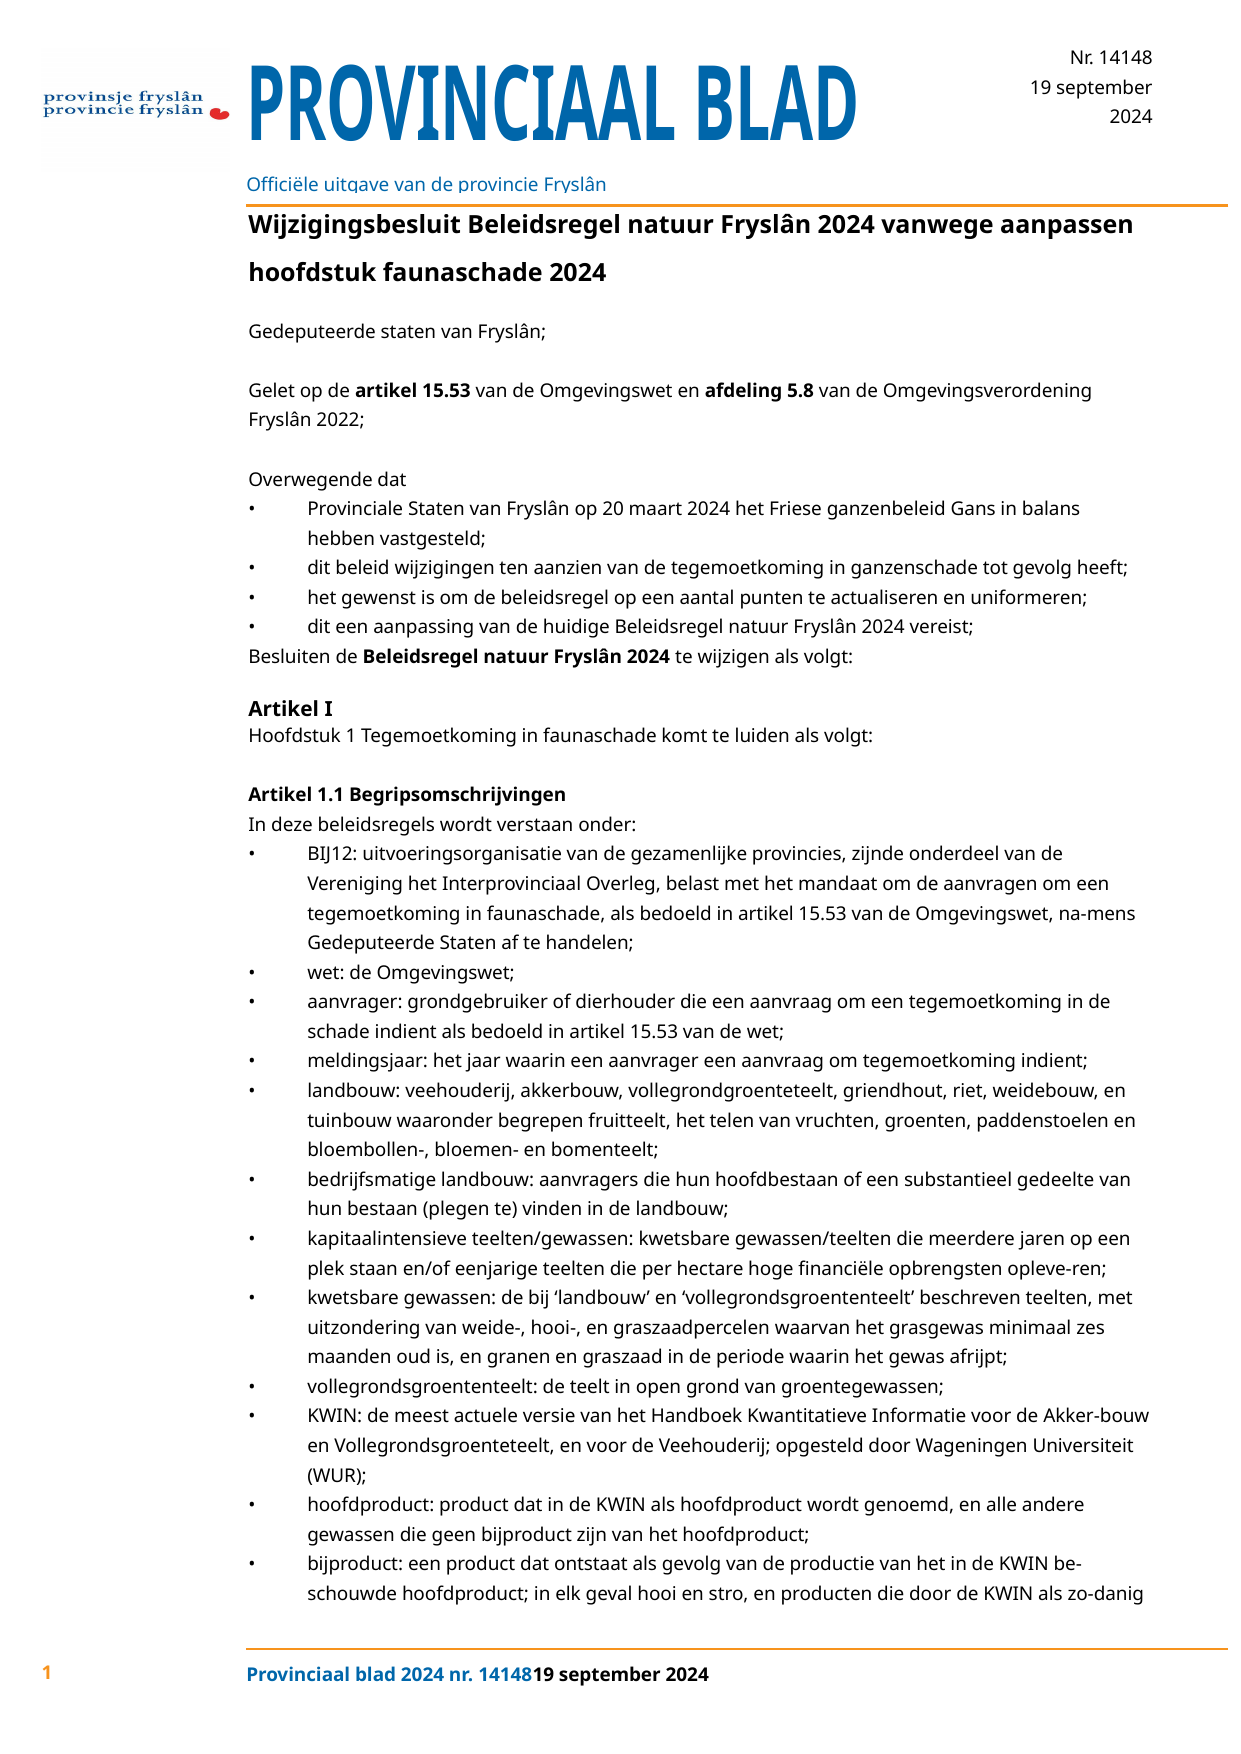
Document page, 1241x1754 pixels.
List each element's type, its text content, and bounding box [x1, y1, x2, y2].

text Gelet op de artikel 15.53 van de Omgevingswet en afdeling 5.8 van de Omgevingsverordening Fryslân 2022; [248, 377, 1152, 432]
list hoofdproduct: product dat in de KWIN als hoofdproduct wordt genoemd, en alle andere gewassen die geen bijproduct zijn van het hoofdproduct; [248, 1491, 1152, 1547]
list BIJ12: uitvoeringsorganisatie van de gezamenlijke provincies, zijnde onderdeel van de Vereniging het Interprovinciaal Overleg, belast met het mandaat om de aanvragen om een tegemoetkoming in faunaschade, als bedoeld in artikel 15.53 van de Omgevingswet, na-mens Gedeputeerde Staten af te handelen; [248, 841, 1152, 955]
list bedrijfsmatige landbouw: aanvragers die hun hoofdbestaan of een substantieel gedeelte van hun bestaan (plegen te) vinden in de landbouw; [248, 1166, 1152, 1221]
text Overwegende dat [248, 466, 1152, 492]
list Provinciale Staten van Fryslân op 20 maart 2024 het Friese ganzenbeleid Gans in balans hebben vastgesteld; [248, 495, 1152, 551]
text In deze beleidsregels wordt verstaan onder: [248, 811, 1152, 837]
list kwetsbare gewassen: de bij ‘landbouw’ en ‘vollegrondsgroententeelt’ beschreven teelten, met uitzondering van weide-, hooi-, en graszaadpercelen waarvan het grasgewas minimaal zes maanden oud is, en granen en graszaad in de periode waarin het gewas afrijpt; [248, 1284, 1152, 1369]
list dit beleid wijzigingen ten aanzien van de tegemoetkoming in ganzenschade tot gevolg heeft; [248, 554, 1152, 580]
list KWIN: de meest actuele versie van het Handboek Kwantitatieve Informatie voor de Akker-bouw en Vollegrondsgroenteteelt, en voor de Veehouderij; opgesteld door Wageningen Universiteit (WUR); [248, 1403, 1152, 1487]
picture [41, 47, 231, 172]
text Besluiten de Beleidsregel natuur Fryslân 2024 te wijzigen als volgt: [248, 643, 1152, 669]
list aanvrager: grondgebruiker of dierhouder die een aanvraag om een tegemoetkoming in de schade indient als bedoeld in artikel 15.53 van de wet; [248, 988, 1152, 1044]
list wet: de Omgevingswet; [248, 959, 1152, 984]
text Artikel 1.1 Begripsomschrijvingen [248, 781, 1152, 807]
list meldingsjaar: het jaar waarin een aanvrager een aanvraag om tegemoetkoming indient; [248, 1048, 1152, 1073]
list dit een aanpassing van de huidige Beleidsregel natuur Fryslân 2024 vereist; [248, 614, 1152, 639]
list landbouw: veehouderij, akkerbouw, vollegrondgroenteteelt, griendhout, riet, weidebouw, en tuinbouw waaronder begrepen fruitteelt, het telen van vruchten, groenten, paddenstoelen en bloembollen-, bloemen- en bomenteelt; [248, 1077, 1152, 1162]
list vollegrondsgroententeelt: de teelt in open grond van groentegewassen; [248, 1373, 1152, 1399]
list het gewenst is om de beleidsregel op een aantal punten te actualiseren en uniformeren; [248, 584, 1152, 610]
text Wijzigingsbesluit Beleidsregel natuur Fryslân 2024 vanwege aanpassen hoofdstuk faunaschade 2024 [248, 207, 1152, 288]
text Gedeputeerde staten van Fryslân; [248, 318, 1152, 344]
list bijproduct: een product dat ontstaat als gevolg van de productie van het in de KWIN be-schouwde hoofdproduct; in elk geval hooi en stro, en producten die door de KWIN als zo-danig [248, 1551, 1152, 1606]
text Artikel I [248, 694, 1152, 722]
text Hoofdstuk 1 Tegemoetkoming in faunaschade komt te luiden als volgt: [248, 722, 1152, 748]
list kapitaalintensieve teelten/gewassen: kwetsbare gewassen/teelten die meerdere jaren op een plek staan en/of eenjarige teelten die per hectare hoge financiële opbrengsten opleve-ren; [248, 1225, 1152, 1280]
